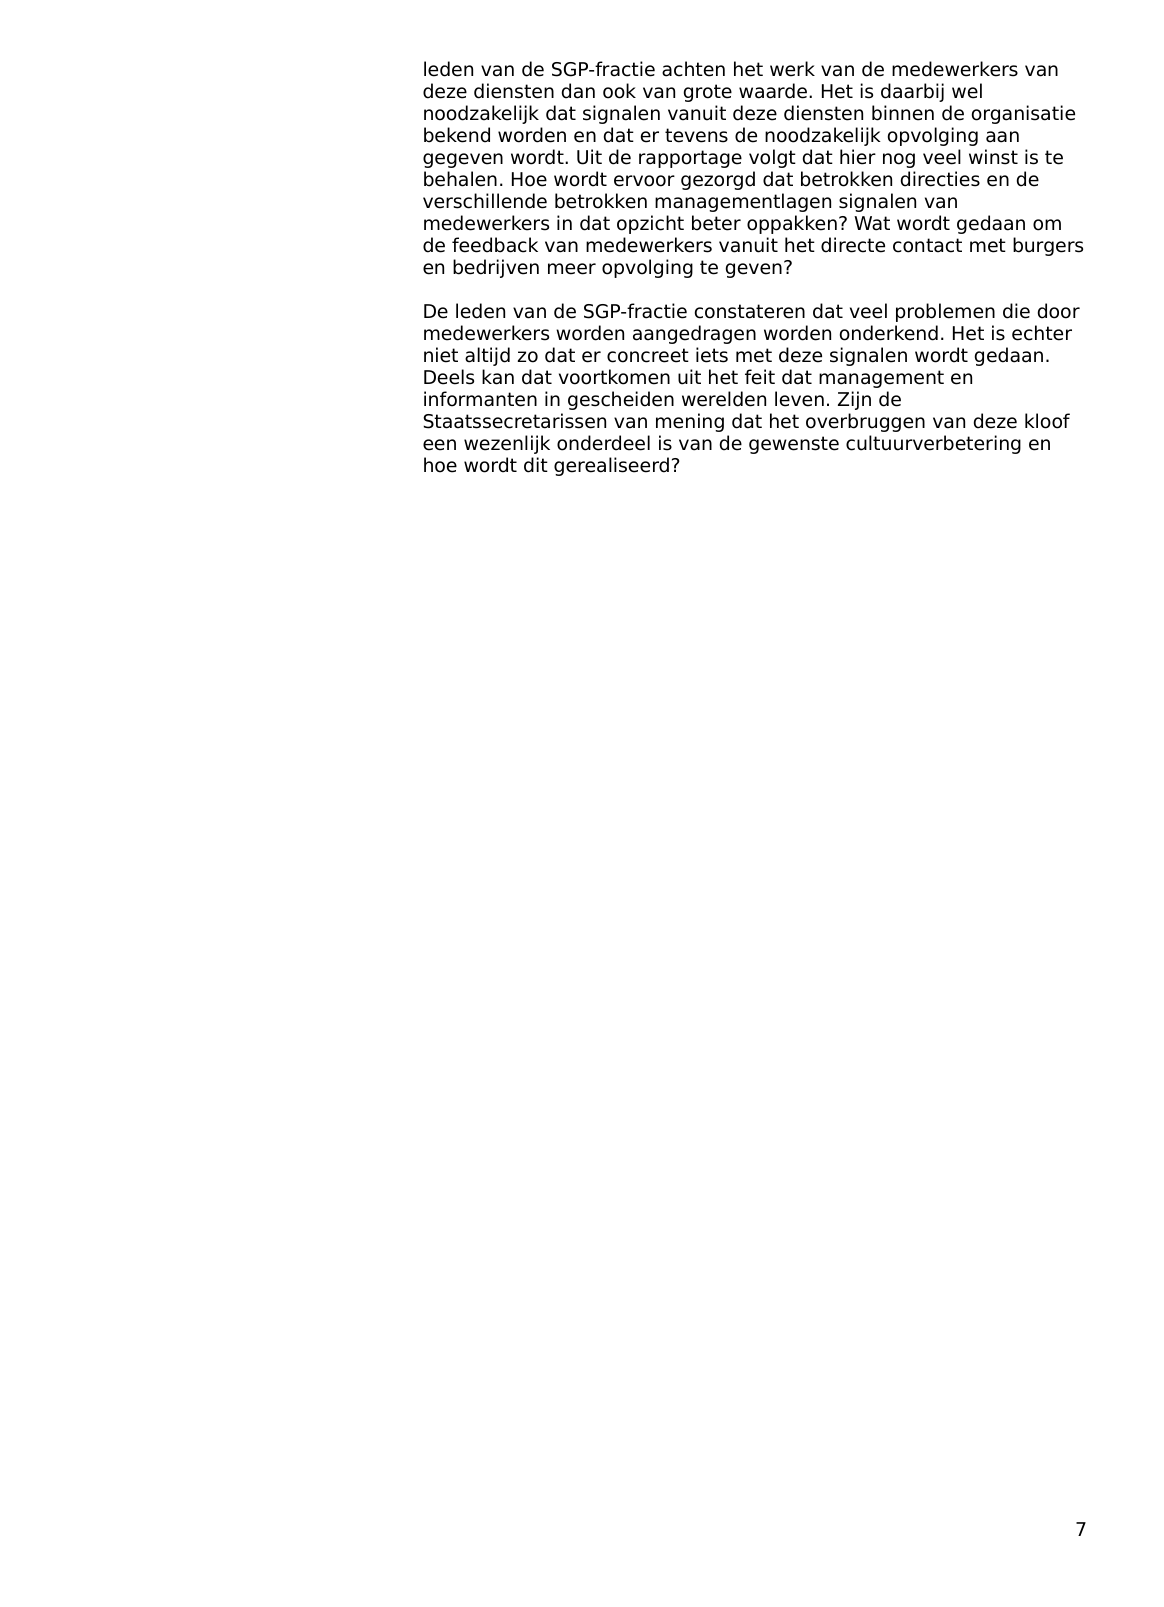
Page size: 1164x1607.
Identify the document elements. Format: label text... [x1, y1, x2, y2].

text leden van de SGP-fractie achten het werk van de medewerkers van deze diensten dan ook van grote waarde. Het is daarbij wel noodzakelijk dat signalen vanuit deze diensten binnen de organisatie bekend worden en dat er tevens de noodzakelijk opvolging aan gegeven wordt. Uit de rapportage volgt dat hier nog veel winst is te behalen. Hoe wordt ervoor gezorgd dat betrokken directies en de verschillende betrokken managementlagen signalen van medewerkers in dat opzicht beter oppakken? Wat wordt gedaan om de feedback van medewerkers vanuit het directe contact met burgers en bedrijven meer opvolging te geven? [422, 59, 1087, 279]
text De leden van de SGP-fractie constateren dat veel problemen die door medewerkers worden aangedragen worden onderkend. Het is echter niet altijd zo dat er concreet iets met deze signalen wordt gedaan. Deels kan dat voortkomen uit het feit dat management en informanten in gescheiden werelden leven. Zijn de Staatssecretarissen van mening dat het overbruggen van deze kloof een wezenlijk onderdeel is van de gewenste cultuurverbetering en hoe wordt dit gerealiseerd? [422, 301, 1087, 477]
